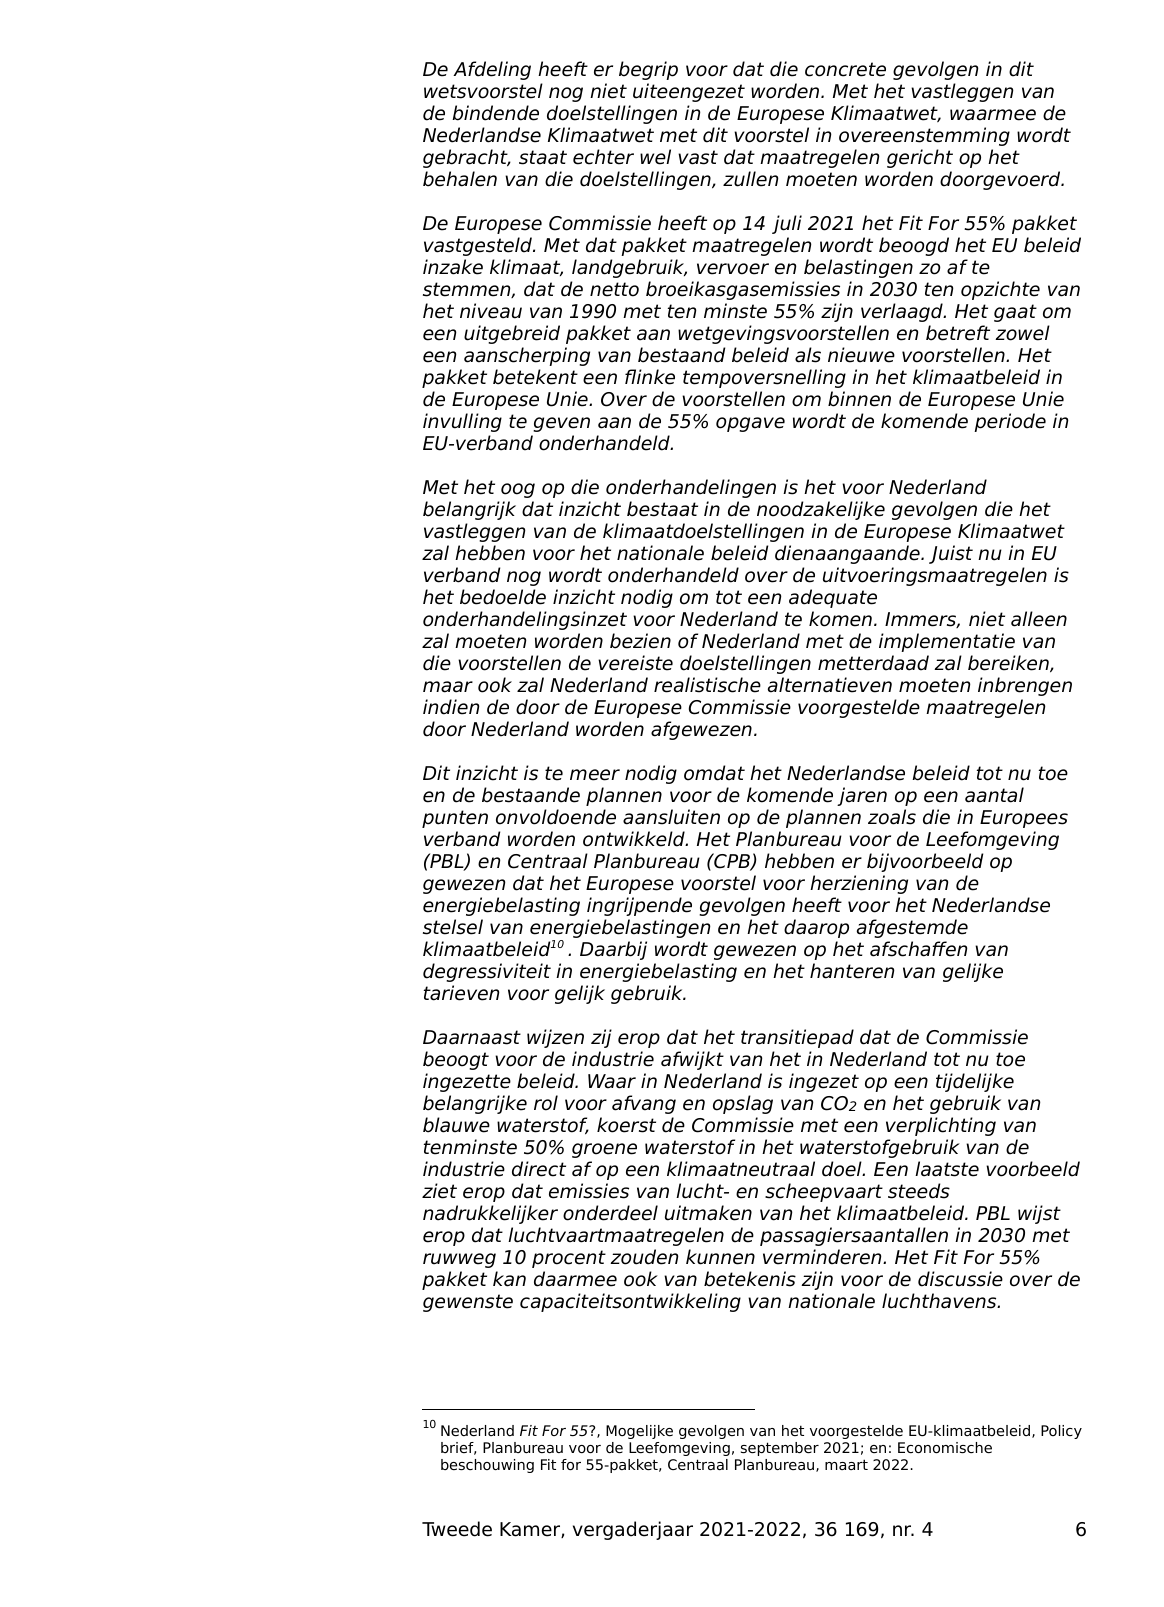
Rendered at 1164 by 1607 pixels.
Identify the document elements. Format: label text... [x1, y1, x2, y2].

text Dit inzicht is te meer nodig omdat het Nederlandse beleid tot nu toe en de bestaande plannen voor de komende jaren op een aantal punten onvoldoende aansluiten op de plannen zoals die in Europees verband worden ontwikkeld. Het Planbureau voor de Leefomgeving (PBL) en Centraal Planbureau (CPB) hebben er bijvoorbeeld op gewezen dat het Europese voorstel voor herziening van de energiebelasting ingrijpende gevolgen heeft voor het Nederlandse stelsel van energiebelastingen en het daarop afgestemde klimaatbeleid. Daarbij wordt gewezen op het afschaffen van degressiviteit in energiebelasting en het hanteren van gelijke tarieven voor gelijk gebruik. [422, 763, 1087, 1005]
text De Europese Commissie heeft op 14 juli 2021 het Fit For 55% pakket vastgesteld. Met dat pakket maatregelen wordt beoogd het EU beleid inzake klimaat, landgebruik, vervoer en belastingen zo af te stemmen, dat de netto broeikasgasemissies in 2030 ten opzichte van het niveau van 1990 met ten minste 55% zijn verlaagd. Het gaat om een uitgebreid pakket aan wetgevingsvoorstellen en betreft zowel een aanscherping van bestaand beleid als nieuwe voorstellen. Het pakket betekent een flinke tempoversnelling in het klimaatbeleid in de Europese Unie. Over de voorstellen om binnen de Europese Unie invulling te geven aan de 55% opgave wordt de komende periode in EU-verband onderhandeld. [422, 213, 1087, 455]
text De Afdeling heeft er begrip voor dat die concrete gevolgen in dit wetsvoorstel nog niet uiteengezet worden. Met het vastleggen van de bindende doelstellingen in de Europese Klimaatwet, waarmee de Nederlandse Klimaatwet met dit voorstel in overeenstemming wordt gebracht, staat echter wel vast dat maatregelen gericht op het behalen van die doelstellingen, zullen moeten worden doorgevoerd. [422, 59, 1087, 191]
text Nederland Fit For 55?, Mogelijke gevolgen van het voorgestelde EU-klimaatbeleid, Policy brief, Planbureau voor de Leefomgeving, september 2021; en: Economische beschouwing Fit for 55-pakket, Centraal Planbureau, maart 2022. [422, 1418, 1087, 1474]
text Daarnaast wijzen zij erop dat het transitiepad dat de Commissie beoogt voor de industrie afwijkt van het in Nederland tot nu toe ingezette beleid. Waar in Nederland is ingezet op een tijdelijke belangrijke rol voor afvang en opslag van CO2 en het gebruik van blauwe waterstof, koerst de Commissie met een verplichting van tenminste 50% groene waterstof in het waterstofgebruik van de industrie direct af op een klimaatneutraal doel. Een laatste voorbeeld ziet erop dat emissies van lucht- en scheepvaart steeds nadrukkelijker onderdeel uitmaken van het klimaatbeleid. PBL wijst erop dat luchtvaartmaatregelen de passagiersaantallen in 2030 met ruwweg 10 procent zouden kunnen verminderen. Het Fit For 55% pakket kan daarmee ook van betekenis zijn voor de discussie over de gewenste capaciteitsontwikkeling van nationale luchthavens. [422, 1027, 1087, 1313]
text Met het oog op die onderhandelingen is het voor Nederland belangrijk dat inzicht bestaat in de noodzakelijke gevolgen die het vastleggen van de klimaatdoelstellingen in de Europese Klimaatwet zal hebben voor het nationale beleid dienaangaande. Juist nu in EU verband nog wordt onderhandeld over de uitvoeringsmaatregelen is het bedoelde inzicht nodig om tot een adequate onderhandelingsinzet voor Nederland te komen. Immers, niet alleen zal moeten worden bezien of Nederland met de implementatie van die voorstellen de vereiste doelstellingen metterdaad zal bereiken, maar ook zal Nederland realistische alternatieven moeten inbrengen indien de door de Europese Commissie voorgestelde maatregelen door Nederland worden afgewezen. [422, 477, 1087, 741]
